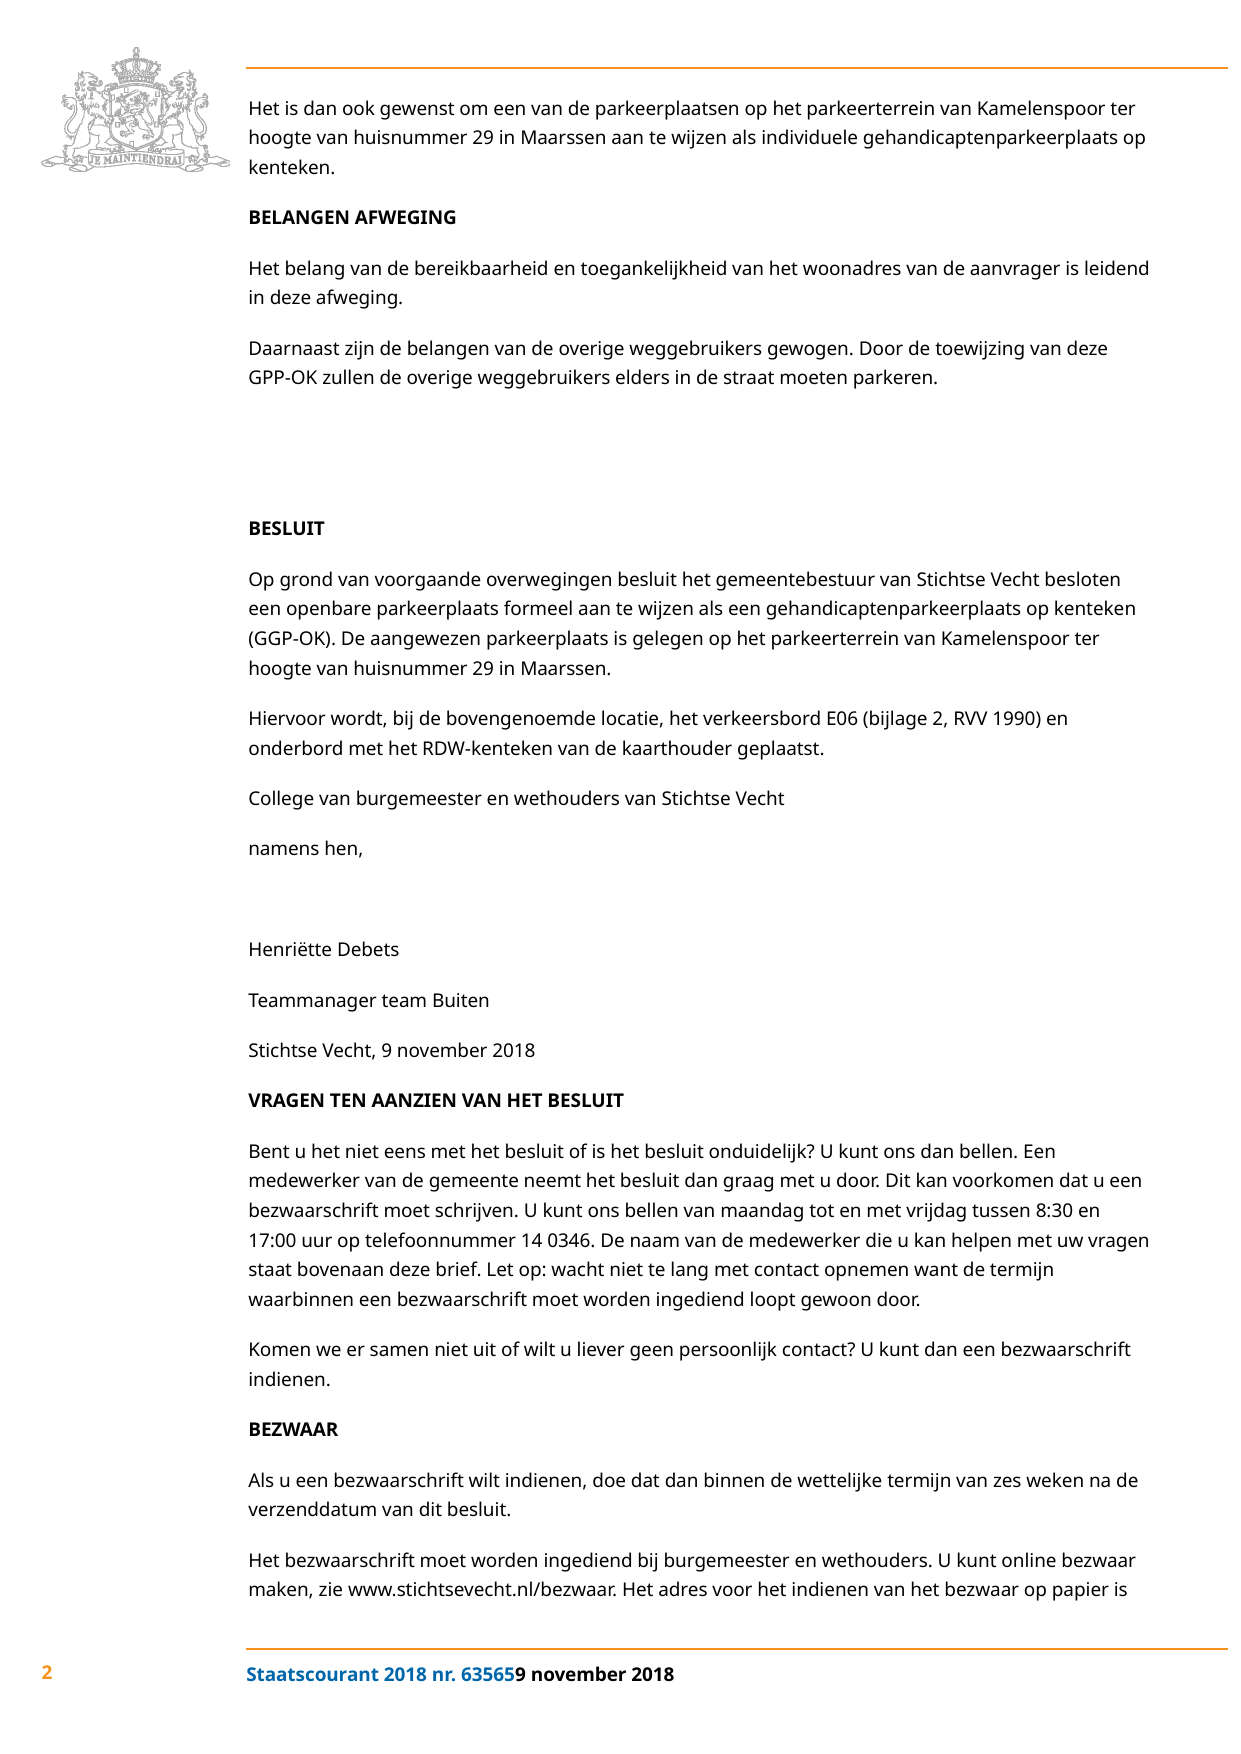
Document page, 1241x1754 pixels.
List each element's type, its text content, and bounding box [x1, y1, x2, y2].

picture [41, 47, 231, 172]
text Daarnaast zijn de belangen van de overige weggebruikers gewogen. Door de toewijzing van deze GPP-OK zullen de overige weggebruikers elders in de straat moeten parkeren. [248, 335, 1152, 390]
text Als u een bezwaarschrift wilt indienen, doe dat dan binnen de wettelijke termijn van zes weken na de verzenddatum van dit besluit. [248, 1467, 1152, 1522]
text Stichtse Vecht, 9 november 2018 [248, 1037, 1152, 1063]
text BESLUIT [248, 516, 1152, 541]
text Het bezwaarschrift moet worden ingediend bij burgemeester en wethouders. U kunt online bezwaar maken, zie www.stichtsevecht.nl/bezwaar. Het adres voor het indienen van het bezwaar op papier is [248, 1547, 1152, 1602]
text VRAGEN TEN AANZIEN VAN HET BESLUIT [248, 1088, 1152, 1113]
text Komen we er samen niet uit of wilt u liever geen persoonlijk contact? U kunt dan een bezwaarschrift indienen. [248, 1336, 1152, 1392]
text Henriëtte Debets [248, 936, 1152, 962]
text Hiervoor wordt, bij de bovengenoemde locatie, het verkeersbord E06 (bijlage 2, RVV 1990) en onderbord met het RDW-kenteken van de kaarthouder geplaatst. [248, 705, 1152, 761]
text BELANGEN AFWEGING [248, 204, 1152, 230]
text Bent u het niet eens met het besluit of is het besluit onduidelijk? U kunt ons dan bellen. Een medewerker van de gemeente neemt het besluit dan graag met u door. Dit kan voorkomen dat u een bezwaarschrift moet schrijven. U kunt ons bellen van maandag tot en met vrijdag tussen 8:30 en 17:00 uur op telefoonnummer 14 0346. De naam van de medewerker die u kan helpen met uw vragen staat bovenaan deze brief. Let op: wacht niet te lang met contact opnemen want de termijn waarbinnen een bezwaarschrift moet worden ingediend loopt gewoon door. [248, 1138, 1152, 1312]
text Het is dan ook gewenst om een van de parkeerplaatsen op het parkeerterrein van Kamelenspoor ter hoogte van huisnummer 29 in Maarssen aan te wijzen als individuele gehandicaptenparkeerplaats op kenteken. [248, 95, 1152, 180]
text BEZWAAR [248, 1416, 1152, 1442]
text Het belang van de bereikbaarheid en toegankelijkheid van het woonadres van de aanvrager is leidend in deze afweging. [248, 255, 1152, 310]
text Teammanager team Buiten [248, 987, 1152, 1013]
text College van burgemeester en wethouders van Stichtse Vecht [248, 785, 1152, 811]
text Op grond van voorgaande overwegingen besluit het gemeentebestuur van Stichtse Vecht besloten een openbare parkeerplaats formeel aan te wijzen als een gehandicaptenparkeerplaats op kenteken (GGP-OK). De aangewezen parkeerplaats is gelegen op het parkeerterrein van Kamelenspoor ter hoogte van huisnummer 29 in Maarssen. [248, 566, 1152, 681]
text namens hen, [248, 836, 1152, 861]
